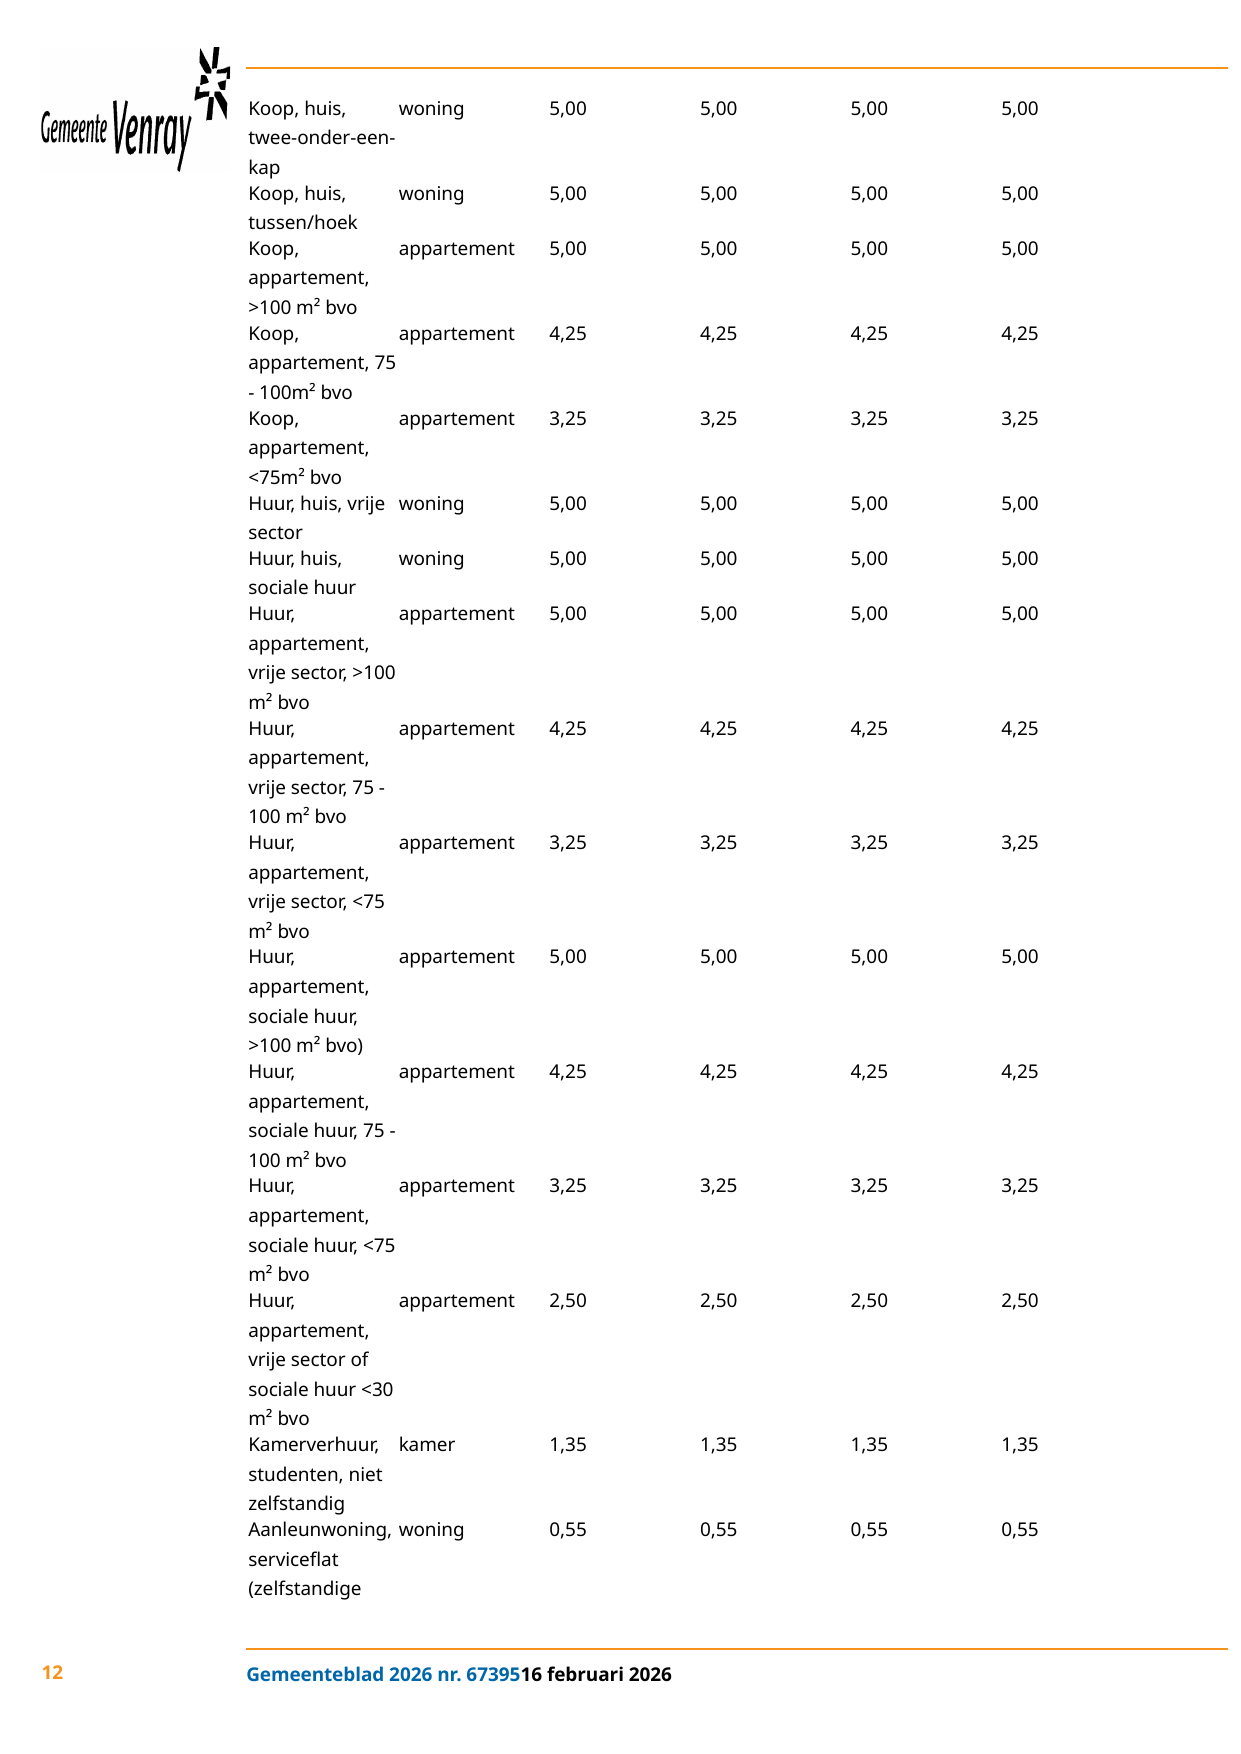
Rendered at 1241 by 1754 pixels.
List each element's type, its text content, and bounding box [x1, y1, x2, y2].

table_cell 0,55 [549, 1516, 700, 1601]
table_cell 5,00 [850, 235, 1001, 320]
table_cell Huur, appartement, sociale huur, 75 - 100 m² bvo [248, 1058, 398, 1173]
table_cell Huur, appartement, vrije sector, >100 m² bvo [248, 600, 398, 715]
table_cell 4,25 [850, 1058, 1001, 1173]
table_cell 4,25 [549, 715, 700, 829]
table_cell 3,25 [850, 405, 1001, 490]
table_cell Koop, huis, twee-onder-een-kap [248, 95, 398, 180]
table_cell 2,50 [700, 1287, 850, 1431]
table_cell appartement [399, 829, 549, 944]
table_cell 5,00 [549, 545, 700, 600]
table_cell 5,00 [549, 235, 700, 320]
table_cell 3,25 [1001, 1173, 1152, 1287]
table_cell woning [399, 545, 549, 600]
table_cell 5,00 [1001, 490, 1152, 545]
table_cell woning [399, 1516, 549, 1601]
table_cell 2,50 [1001, 1287, 1152, 1431]
table_cell 3,25 [549, 829, 700, 944]
table_cell appartement [399, 320, 549, 405]
table_cell 5,00 [1001, 600, 1152, 715]
table_cell 5,00 [700, 95, 850, 180]
table_cell appartement [399, 600, 549, 715]
table_cell 5,00 [549, 95, 700, 180]
table_cell appartement [399, 1173, 549, 1287]
table_cell 4,25 [1001, 320, 1152, 405]
table_cell 5,00 [700, 545, 850, 600]
table_cell Huur, appartement, vrije sector of sociale huur <30 m² bvo [248, 1287, 398, 1431]
table_cell 5,00 [549, 944, 700, 1058]
table_cell Kamerverhuur, studenten, niet zelfstandig [248, 1431, 398, 1516]
table_cell 5,00 [850, 944, 1001, 1058]
table_cell Koop, appartement, >100 m² bvo [248, 235, 398, 320]
table_cell 5,00 [1001, 235, 1152, 320]
table_cell Huur, appartement, vrije sector, <75 m² bvo [248, 829, 398, 944]
table_cell 5,00 [1001, 95, 1152, 180]
table_cell 4,25 [850, 320, 1001, 405]
table_cell 5,00 [850, 180, 1001, 235]
table_cell 5,00 [700, 180, 850, 235]
table_cell Huur, huis, sociale huur [248, 545, 398, 600]
table_cell Koop, appartement, <75m² bvo [248, 405, 398, 490]
picture [41, 47, 231, 172]
table_cell Huur, huis, vrije sector [248, 490, 398, 545]
table_cell Aanleunwoning, serviceflat (zelfstandige [248, 1516, 398, 1601]
table_cell 0,55 [700, 1516, 850, 1601]
table_cell 3,25 [549, 1173, 700, 1287]
table_cell 2,50 [850, 1287, 1001, 1431]
table_cell appartement [399, 1058, 549, 1173]
table_cell Huur, appartement, sociale huur, <75 m² bvo [248, 1173, 398, 1287]
table_cell kamer [399, 1431, 549, 1516]
table_cell woning [399, 180, 549, 235]
table_cell 3,25 [850, 1173, 1001, 1287]
table_cell appartement [399, 1287, 549, 1431]
table_cell 1,35 [1001, 1431, 1152, 1516]
table_cell appartement [399, 715, 549, 829]
table_cell 5,00 [549, 490, 700, 545]
table_cell Koop, appartement, 75 - 100m² bvo [248, 320, 398, 405]
table_cell 3,25 [700, 829, 850, 944]
table_cell 4,25 [700, 715, 850, 829]
table_cell 1,35 [549, 1431, 700, 1516]
table_cell Koop, huis, tussen/hoek [248, 180, 398, 235]
table_cell 4,25 [1001, 1058, 1152, 1173]
table_cell 5,00 [850, 600, 1001, 715]
table_cell 2,50 [549, 1287, 700, 1431]
table_cell 5,00 [1001, 944, 1152, 1058]
table_cell 5,00 [700, 490, 850, 545]
table_cell 4,25 [700, 1058, 850, 1173]
table_cell 1,35 [700, 1431, 850, 1516]
table_cell 3,25 [850, 829, 1001, 944]
table_cell 5,00 [700, 235, 850, 320]
table_cell 0,55 [850, 1516, 1001, 1601]
table_cell woning [399, 95, 549, 180]
table_cell 5,00 [700, 600, 850, 715]
table_cell 5,00 [850, 545, 1001, 600]
table_cell 5,00 [549, 180, 700, 235]
table_cell appartement [399, 235, 549, 320]
table_cell 4,25 [850, 715, 1001, 829]
table_cell 4,25 [549, 320, 700, 405]
table_cell appartement [399, 944, 549, 1058]
table_cell 3,25 [549, 405, 700, 490]
table_cell 5,00 [1001, 180, 1152, 235]
table_cell 5,00 [850, 490, 1001, 545]
table_cell 5,00 [549, 600, 700, 715]
table_cell 3,25 [700, 1173, 850, 1287]
table_cell 4,25 [700, 320, 850, 405]
table_cell 3,25 [1001, 829, 1152, 944]
table_cell 0,55 [1001, 1516, 1152, 1601]
table_cell Huur, appartement, sociale huur, >100 m² bvo) [248, 944, 398, 1058]
table_cell appartement [399, 405, 549, 490]
table_cell 4,25 [549, 1058, 700, 1173]
table_cell 5,00 [1001, 545, 1152, 600]
table_cell 5,00 [700, 944, 850, 1058]
table_cell Huur, appartement, vrije sector, 75 - 100 m² bvo [248, 715, 398, 829]
table_cell woning [399, 490, 549, 545]
table_cell 3,25 [1001, 405, 1152, 490]
table_cell 4,25 [1001, 715, 1152, 829]
table_cell 5,00 [850, 95, 1001, 180]
table_cell 1,35 [850, 1431, 1001, 1516]
table_cell 3,25 [700, 405, 850, 490]
